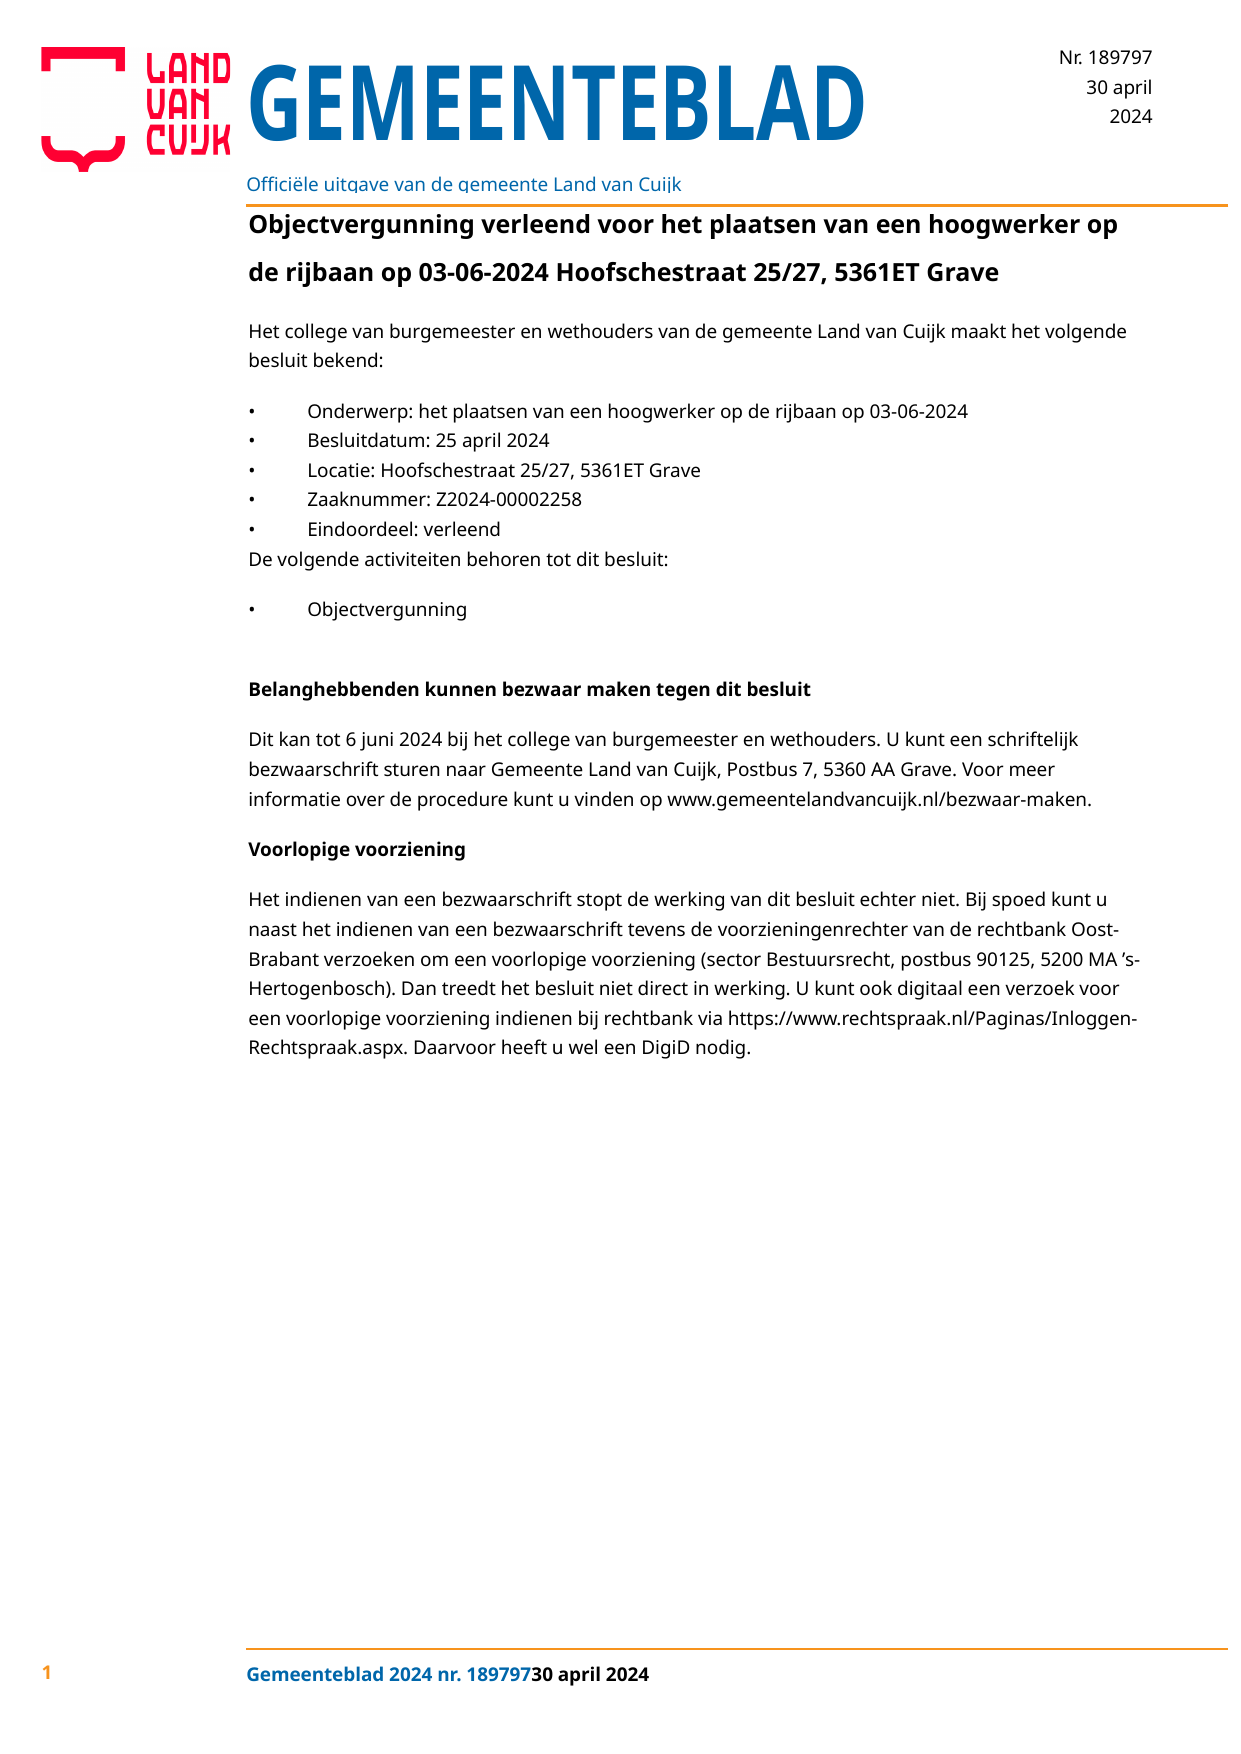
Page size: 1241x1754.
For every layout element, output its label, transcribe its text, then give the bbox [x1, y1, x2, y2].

text De volgende activiteiten behoren tot dit besluit: [248, 546, 1152, 572]
text Voorlopige voorziening [248, 836, 1152, 862]
text Het college van burgemeester en wethouders van de gemeente Land van Cuijk maakt het volgende besluit bekend: [248, 318, 1152, 373]
text Dit kan tot 6 juni 2024 bij het college van burgemeester en wethouders. U kunt een schriftelijk bezwaarschrift sturen naar Gemeente Land van Cuijk, Postbus 7, 5360 AA Grave. Voor meer informatie over de procedure kunt u vinden op www.gemeentelandvancuijk.nl/bezwaar-maken. [248, 727, 1152, 812]
list Zaaknummer: Z2024-00002258 [248, 487, 1152, 512]
list Locatie: Hoofschestraat 25/27, 5361ET Grave [248, 457, 1152, 483]
text Objectvergunning verleend voor het plaatsen van een hoogwerker op de rijbaan op 03-06-2024 Hoofschestraat 25/27, 5361ET Grave [248, 207, 1152, 288]
text Belanghebbenden kunnen bezwaar maken tegen dit besluit [248, 676, 1152, 702]
list Objectvergunning [248, 596, 1152, 622]
picture [41, 47, 231, 172]
list Onderwerp: het plaatsen van een hoogwerker op de rijbaan op 03-06-2024 [248, 398, 1152, 424]
list Eindoordeel: verleend [248, 516, 1152, 542]
list Besluitdatum: 25 april 2024 [248, 427, 1152, 453]
text Het indienen van een bezwaarschrift stopt de werking van dit besluit echter niet. Bij spoed kunt u naast het indienen van een bezwaarschrift tevens de voorzieningenrechter van de rechtbank Oost-Brabant verzoeken om een voorlopige voorziening (sector Bestuursrecht, postbus 90125, 5200 MA ’s-Hertogenbosch). Dan treedt het besluit niet direct in werking. U kunt ook digitaal een verzoek voor een voorlopige voorziening indienen bij rechtbank via https://www.rechtspraak.nl/Paginas/Inloggen-Rechtspraak.aspx. Daarvoor heeft u wel een DigiD nodig. [248, 887, 1152, 1060]
